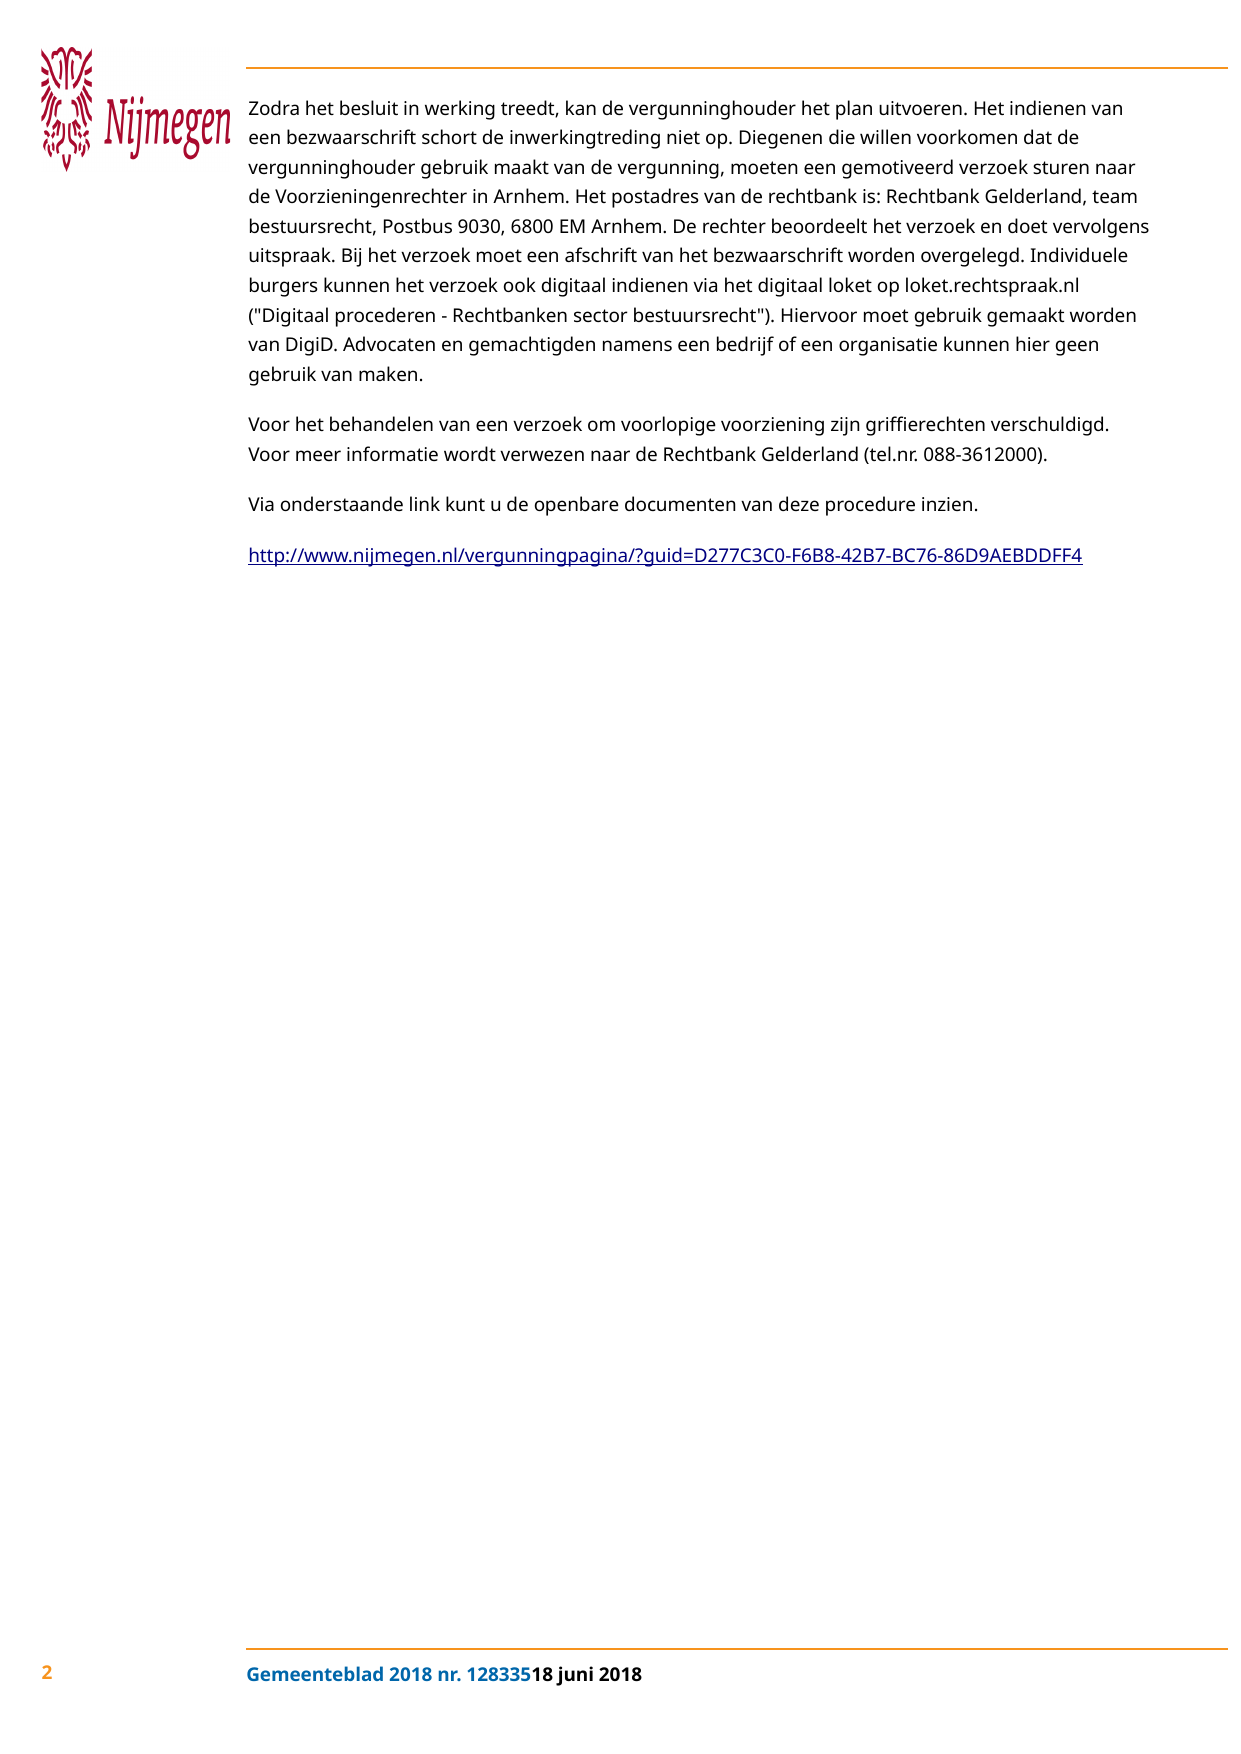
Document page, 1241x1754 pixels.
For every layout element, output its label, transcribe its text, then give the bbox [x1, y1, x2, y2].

text Zodra het besluit in werking treedt, kan de vergunninghouder het plan uitvoeren. Het indienen van een bezwaarschrift schort de inwerkingtreding niet op. Diegenen die willen voorkomen dat de vergunninghouder gebruik maakt van de vergunning, moeten een gemotiveerd verzoek sturen naar de Voorzieningenrechter in Arnhem. Het postadres van de rechtbank is: Rechtbank Gelderland, team bestuursrecht, Postbus 9030, 6800 EM Arnhem. De rechter beoordeelt het verzoek en doet vervolgens uitspraak. Bij het verzoek moet een afschrift van het bezwaarschrift worden overgelegd. Individuele burgers kunnen het verzoek ook digitaal indienen via het digitaal loket op loket.rechtspraak.nl ("Digitaal procederen - Rechtbanken sector bestuursrecht"). Hiervoor moet gebruik gemaakt worden van DigiD. Advocaten en gemachtigden namens een bedrijf of een organisatie kunnen hier geen gebruik van maken. [248, 95, 1152, 387]
picture [41, 47, 231, 172]
text Voor het behandelen van een verzoek om voorlopige voorziening zijn griffierechten verschuldigd. Voor meer informatie wordt verwezen naar de Rechtbank Gelderland (tel.nr. 088-3612000). [248, 411, 1152, 467]
text http://www.nijmegen.nl/vergunningpagina/?guid=D277C3C0-F6B8-42B7-BC76-86D9AEBDDFF4 [248, 542, 1152, 568]
text Via onderstaande link kunt u de openbare documenten van deze procedure inzien. [248, 491, 1152, 517]
